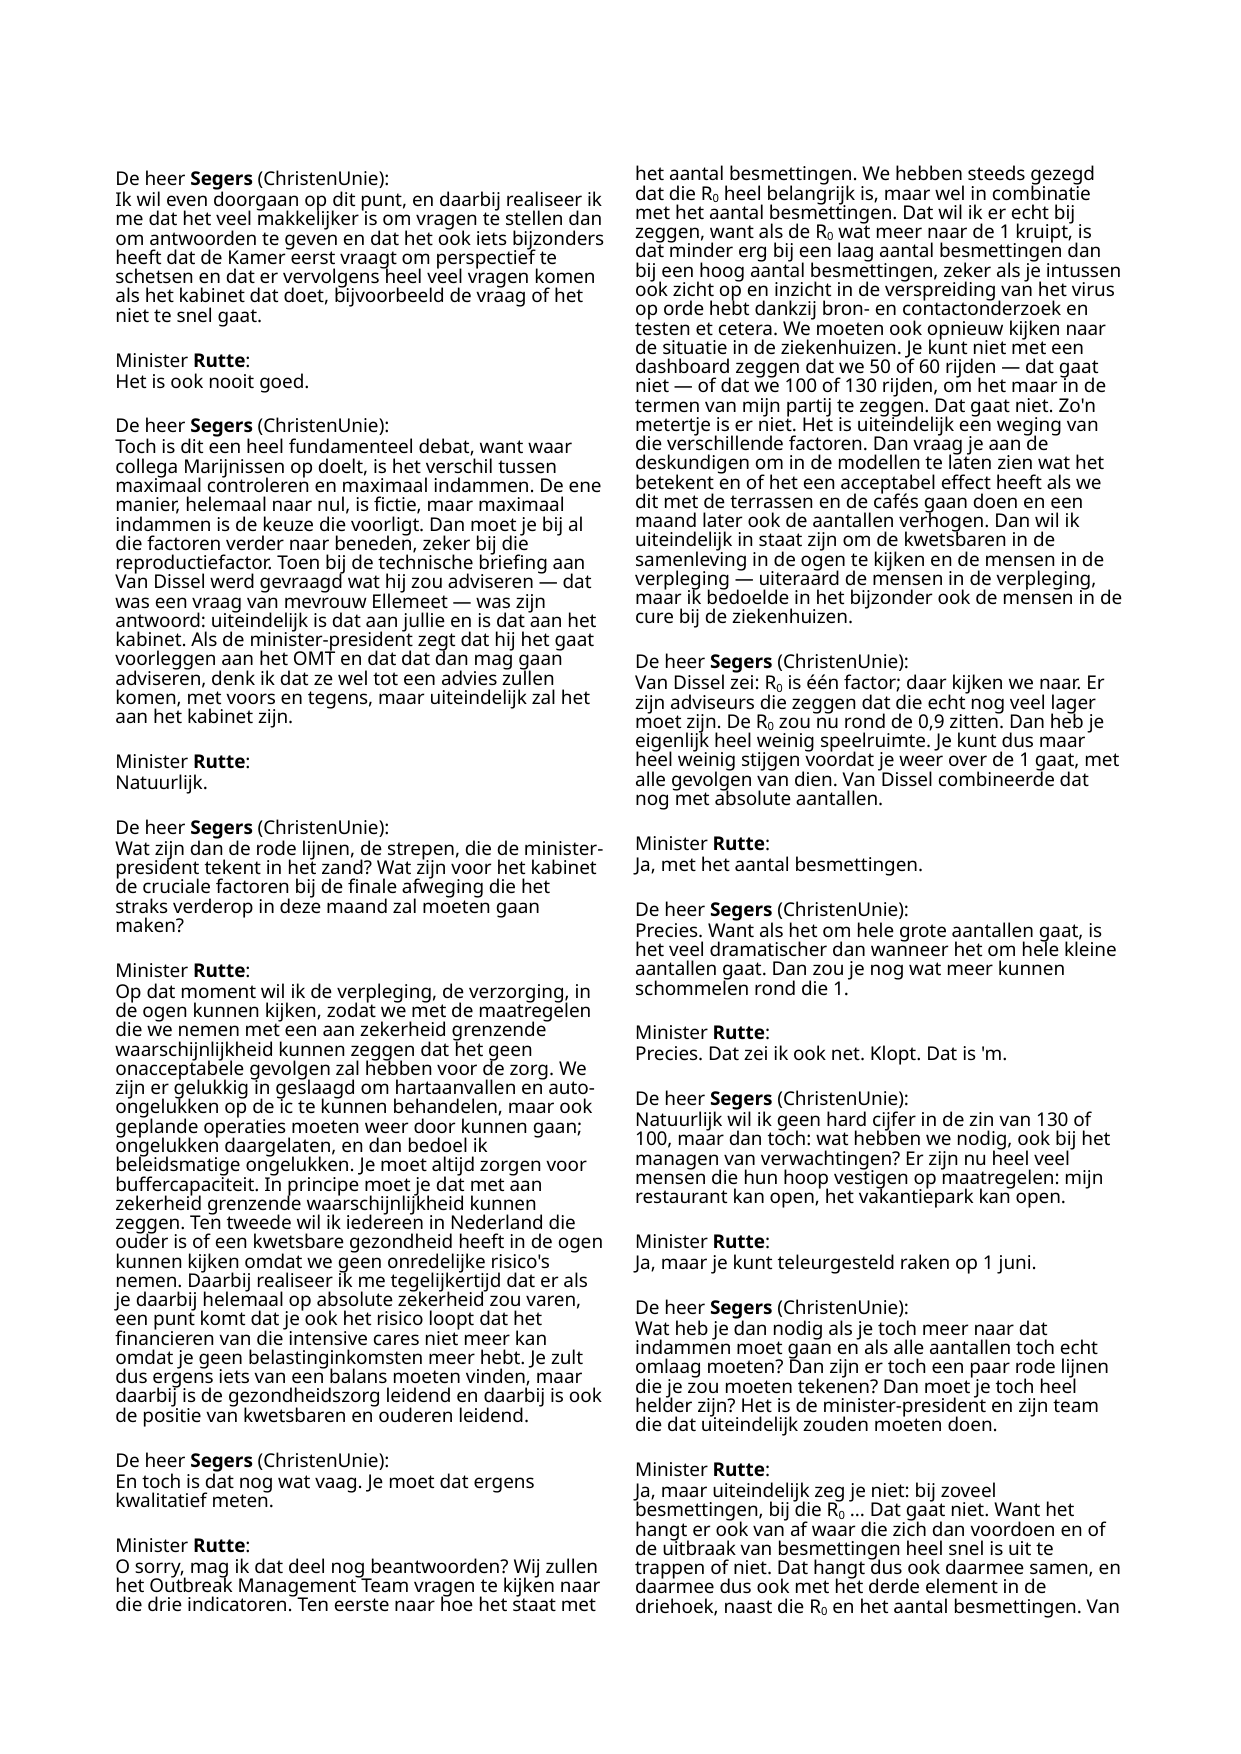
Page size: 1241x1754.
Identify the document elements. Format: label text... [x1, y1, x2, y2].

text Natuurlijk. [115, 774, 605, 793]
text Van Dissel zei: R0 is één factor; daar kijken we naar. Er zijn adviseurs die zeggen dat die echt nog veel lager moet zijn. De R0 zou nu rond de 0,9 zitten. Dan heb je eigenlijk heel weinig speelruimte. Je kunt dus maar heel weinig stijgen voordat je weer over de 1 gaat, met alle gevolgen van dien. Van Dissel combineerde dat nog met absolute aantallen. [635, 674, 1125, 809]
text Wat zijn dan de rode lijnen, de strepen, die de minister-president tekent in het zand? Wat zijn voor het kabinet de cruciale factoren bij de finale afweging die het straks verderop in deze maand zal moeten gaan maken? [115, 840, 605, 936]
text Het is ook nooit goed. [115, 373, 605, 392]
text Precies. Dat zei ik ook net. Klopt. Dat is 'm. [635, 1045, 1125, 1064]
text De heer Segers (ChristenUnie): [115, 1447, 605, 1473]
text Ja, maar uiteindelijk zeg je niet: bij zoveel besmettingen, bij die R0 ... Dat gaat niet. Want het hangt er ook van af waar die zich dan voordoen en of de uitbraak van besmettingen heel snel is uit te trappen of niet. Dat hangt dus ook daarmee samen, en daarmee dus ook met het derde element in de driehoek, naast die R0 en het aantal besmettingen. Van [635, 1482, 1125, 1617]
text Op dat moment wil ik de verpleging, de verzorging, in de ogen kunnen kijken, zodat we met de maatregelen die we nemen met een aan zekerheid grenzende waarschijnlijkheid kunnen zeggen dat het geen onacceptabele gevolgen zal hebben voor de zorg. We zijn er gelukkig in geslaagd om hartaanvallen en auto-ongelukken op de ic te kunnen behandelen, maar ook geplande operaties moeten weer door kunnen gaan; ongelukken daargelaten, en dan bedoel ik beleidsmatige ongelukken. Je moet altijd zorgen voor buffercapaciteit. In principe moet je dat met aan zekerheid grenzende waarschijnlijkheid kunnen zeggen. Ten tweede wil ik iedereen in Nederland die ouder is of een kwetsbare gezondheid heeft in de ogen kunnen kijken omdat we geen onredelijke risico's nemen. Daarbij realiseer ik me tegelijkertijd dat er als je daarbij helemaal op absolute zekerheid zou varen, een punt komt dat je ook het risico loopt dat het financieren van die intensive cares niet meer kan omdat je geen belastinginkomsten meer hebt. Je zult dus ergens iets van een balans moeten vinden, maar daarbij is de gezondheidszorg leidend en daarbij is ook de positie van kwetsbaren en ouderen leidend. [115, 983, 605, 1426]
text Minister Rutte: [635, 1456, 1125, 1482]
text Ja, maar je kunt teleurgesteld raken op 1 juni. [635, 1254, 1125, 1273]
text Minister Rutte: [635, 830, 1125, 856]
text Natuurlijk wil ik geen hard cijfer in de zin van 130 of 100, maar dan toch: wat hebben we nodig, ook bij het managen van verwachtingen? Er zijn nu heel veel mensen die hun hoop vestigen op maatregelen: mijn restaurant kan open, het vakantiepark kan open. [635, 1111, 1125, 1207]
text De heer Segers (ChristenUnie): [115, 165, 605, 191]
text En toch is dat nog wat vaag. Je moet dat ergens kwalitatief meten. [115, 1473, 605, 1511]
text Minister Rutte: [115, 957, 605, 983]
text Precies. Want als het om hele grote aantallen gaat, is het veel dramatischer dan wanneer het om hele kleine aantallen gaat. Dan zou je nog wat meer kunnen schommelen rond die 1. [635, 922, 1125, 999]
text Ik wil even doorgaan op dit punt, en daarbij realiseer ik me dat het veel makkelijker is om vragen te stellen dan om antwoorden te geven en dat het ook iets bijzonders heeft dat de Kamer eerst vraagt om perspectief te schetsen en dat er vervolgens heel veel vragen komen als het kabinet dat doet, bijvoorbeeld de vraag of het niet te snel gaat. [115, 191, 605, 326]
text Wat heb je dan nodig als je toch meer naar dat indammen moet gaan en als alle aantallen toch echt omlaag moeten? Dan zijn er toch een paar rode lijnen die je zou moeten tekenen? Dan moet je toch heel helder zijn? Het is de minister-president en zijn team die dat uiteindelijk zouden moeten doen. [635, 1320, 1125, 1436]
text Minister Rutte: [115, 1532, 605, 1558]
text De heer Segers (ChristenUnie): [115, 413, 605, 438]
text Minister Rutte: [115, 347, 605, 373]
text De heer Segers (ChristenUnie): [635, 1294, 1125, 1320]
text De heer Segers (ChristenUnie): [635, 896, 1125, 922]
text Minister Rutte: [635, 1019, 1125, 1045]
text De heer Segers (ChristenUnie): [635, 1085, 1125, 1111]
text Ja, met het aantal besmettingen. [635, 856, 1125, 875]
text het aantal besmettingen. We hebben steeds gezegd dat die R0 heel belangrijk is, maar wel in combinatie met het aantal besmettingen. Dat wil ik er echt bij zeggen, want als de R0 wat meer naar de 1 kruipt, is dat minder erg bij een laag aantal besmettingen dan bij een hoog aantal besmettingen, zeker als je intussen ook zicht op en inzicht in de verspreiding van het virus op orde hebt dankzij bron- en contactonderzoek en testen et cetera. We moeten ook opnieuw kijken naar de situatie in de ziekenhuizen. Je kunt niet met een dashboard zeggen dat we 50 of 60 rijden — dat gaat niet — of dat we 100 of 130 rijden, om het maar in de termen van mijn partij te zeggen. Dat gaat niet. Zo'n metertje is er niet. Het is uiteindelijk een weging van die verschillende factoren. Dan vraag je aan de deskundigen om in de modellen te laten zien wat het betekent en of het een acceptabel effect heeft als we dit met de terrassen en de cafés gaan doen en een maand later ook de aantallen verhogen. Dan wil ik uiteindelijk in staat zijn om de kwetsbaren in de samenleving in de ogen te kijken en de mensen in de verpleging — uiteraard de mensen in de verpleging, maar ik bedoelde in het bijzonder ook de mensen in de cure bij de ziekenhuizen. [635, 165, 1125, 628]
text O sorry, mag ik dat deel nog beantwoorden? Wij zullen het Outbreak Management Team vragen te kijken naar die drie indicatoren. Ten eerste naar hoe het staat met [115, 1558, 605, 1616]
text Minister Rutte: [115, 748, 605, 774]
text De heer Segers (ChristenUnie): [635, 649, 1125, 674]
text Toch is dit een heel fundamenteel debat, want waar collega Marijnissen op doelt, is het verschil tussen maximaal controleren en maximaal indammen. De ene manier, helemaal naar nul, is fictie, maar maximaal indammen is de keuze die voorligt. Dan moet je bij al die factoren verder naar beneden, zeker bij die reproductiefactor. Toen bij de technische briefing aan Van Dissel werd gevraagd wat hij zou adviseren — dat was een vraag van mevrouw Ellemeet — was zijn antwoord: uiteindelijk is dat aan jullie en is dat aan het kabinet. Als de minister-president zegt dat hij het gaat voorleggen aan het OMT en dat dat dan mag gaan adviseren, denk ik dat ze wel tot een advies zullen komen, met voors en tegens, maar uiteindelijk zal het aan het kabinet zijn. [115, 438, 605, 727]
text De heer Segers (ChristenUnie): [115, 814, 605, 840]
text Minister Rutte: [635, 1228, 1125, 1254]
